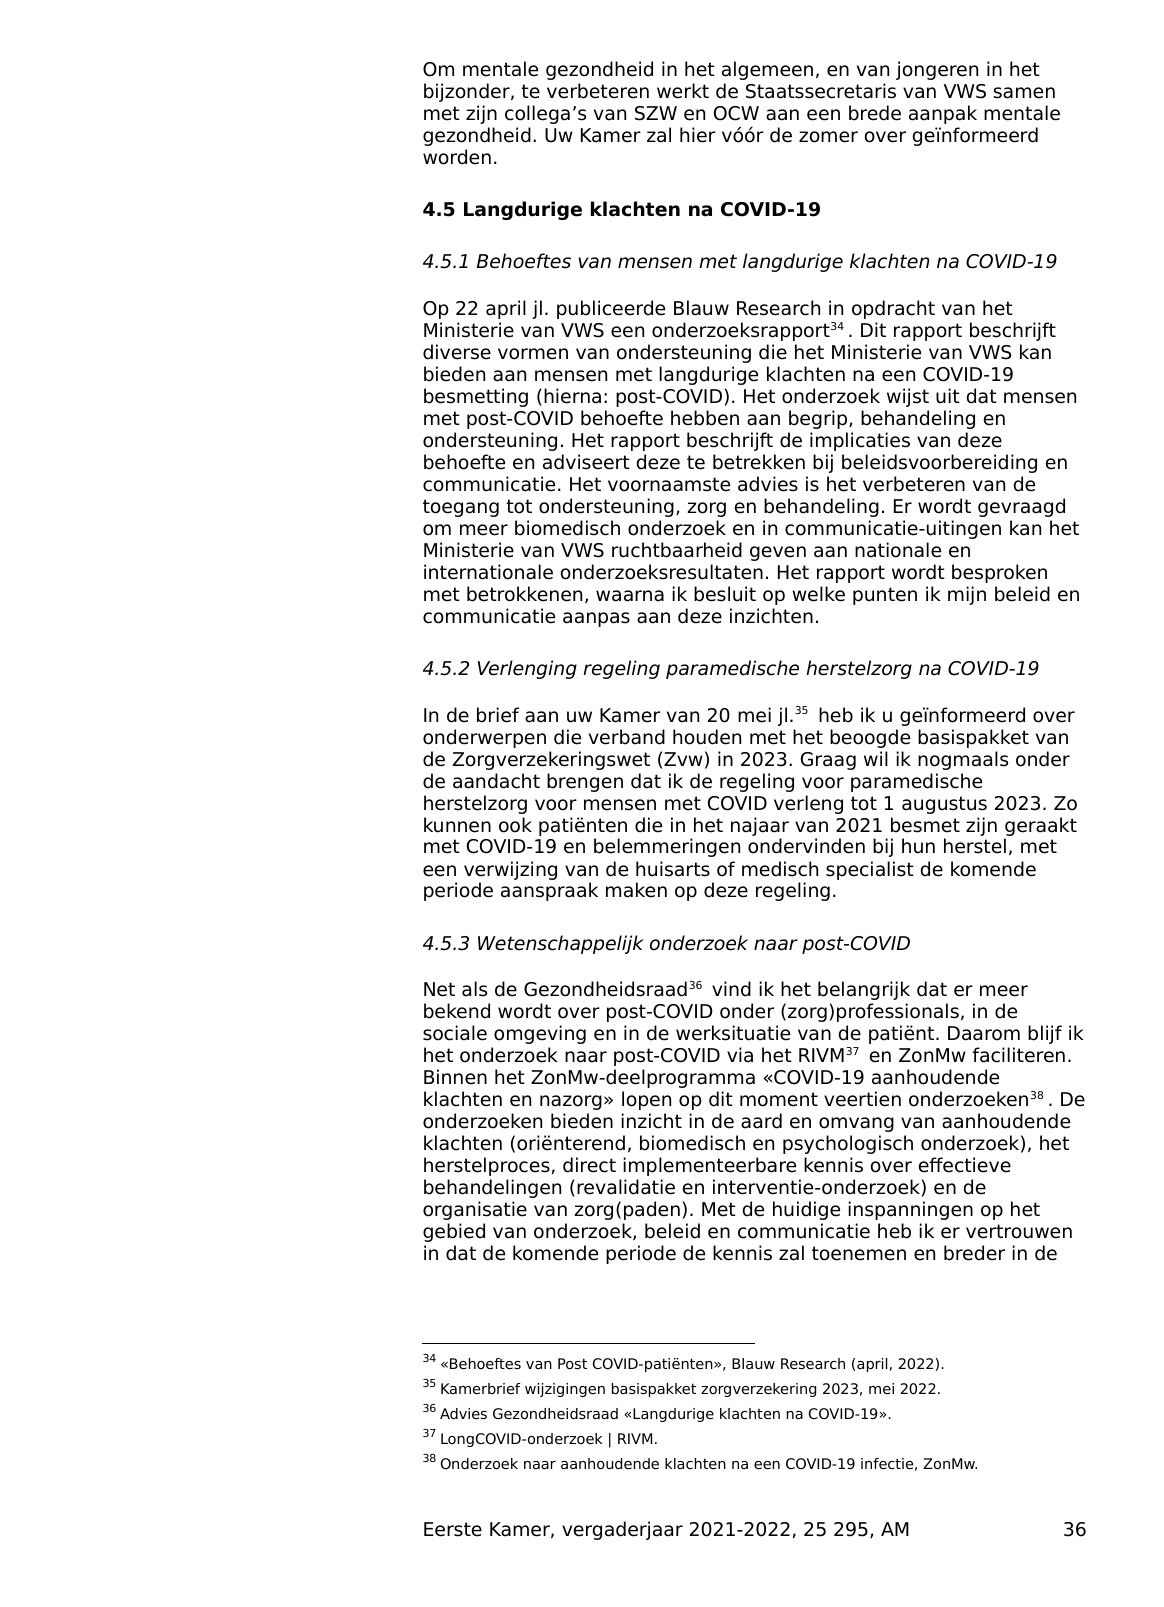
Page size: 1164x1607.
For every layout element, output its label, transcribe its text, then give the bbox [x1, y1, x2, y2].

subtitle 4.5.1 Behoeftes van mensen met langdurige klachten na COVID-19 [422, 251, 1087, 273]
subtitle 4.5 Langdurige klachten na COVID-19 [422, 199, 1087, 221]
text «Behoeftes van Post COVID-patiënten», Blauw Research (april, 2022). [422, 1352, 1087, 1374]
text Kamerbrief wijzigingen basispakket zorgverzekering 2023, mei 2022. [422, 1377, 1087, 1399]
text Om mentale gezondheid in het algemeen, en van jongeren in het bijzonder, te verbeteren werkt de Staatssecretaris van VWS samen met zijn collega’s van SZW en OCW aan een brede aanpak mentale gezondheid. Uw Kamer zal hier vóór de zomer over geïnformeerd worden. [422, 59, 1087, 169]
text LongCOVID-onderzoek | RIVM. [422, 1427, 1087, 1449]
text Onderzoek naar aanhoudende klachten na een COVID-19 infectie, ZonMw. [422, 1452, 1087, 1474]
text Op 22 april jl. publiceerde Blauw Research in opdracht van het Ministerie van VWS een onderzoeksrapport. Dit rapport beschrijft diverse vormen van ondersteuning die het Ministerie van VWS kan bieden aan mensen met langdurige klachten na een COVID-19 besmetting (hierna: post-COVID). Het onderzoek wijst uit dat mensen met post-COVID behoefte hebben aan begrip, behandeling en ondersteuning. Het rapport beschrijft de implicaties van deze behoefte en adviseert deze te betrekken bij beleidsvoorbereiding en communicatie. Het voornaamste advies is het verbeteren van de toegang tot ondersteuning, zorg en behandeling. Er wordt gevraagd om meer biomedisch onderzoek en in communicatie-uitingen kan het Ministerie van VWS ruchtbaarheid geven aan nationale en internationale onderzoeksresultaten. Het rapport wordt besproken met betrokkenen, waarna ik besluit op welke punten ik mijn beleid en communicatie aanpas aan deze inzichten. [422, 298, 1087, 628]
subtitle 4.5.3 Wetenschappelijk onderzoek naar post-COVID [422, 932, 1087, 954]
text Advies Gezondheidsraad «Langdurige klachten na COVID-19». [422, 1402, 1087, 1424]
subtitle 4.5.2 Verlenging regeling paramedische herstelzorg na COVID-19 [422, 658, 1087, 679]
text In de brief aan uw Kamer van 20 mei jl. heb ik u geïnformeerd over onderwerpen die verband houden met het beoogde basispakket van de Zorgverzekeringswet (Zvw) in 2023. Graag wil ik nogmaals onder de aandacht brengen dat ik de regeling voor paramedische herstelzorg voor mensen met COVID verleng tot 1 augustus 2023. Zo kunnen ook patiënten die in het najaar van 2021 besmet zijn geraakt met COVID-19 en belemmeringen ondervinden bij hun herstel, met een verwijzing van de huisarts of medisch specialist de komende periode aanspraak maken op deze regeling. [422, 704, 1087, 902]
text Net als de Gezondheidsraad vind ik het belangrijk dat er meer bekend wordt over post-COVID onder (zorg)professionals, in de sociale omgeving en in de werksituatie van de patiënt. Daarom blijf ik het onderzoek naar post-COVID via het RIVM en ZonMw faciliteren. Binnen het ZonMw-deelprogramma «COVID-19 aanhoudende klachten en nazorg» lopen op dit moment veertien onderzoeken. De onderzoeken bieden inzicht in de aard en omvang van aanhoudende klachten (oriënterend, biomedisch en psychologisch onderzoek), het herstelproces, direct implementeerbare kennis over effectieve behandelingen (revalidatie en interventie-onderzoek) en de organisatie van zorg(paden). Met de huidige inspanningen op het gebied van onderzoek, beleid en communicatie heb ik er vertrouwen in dat de komende periode de kennis zal toenemen en breder in de [422, 979, 1087, 1265]
